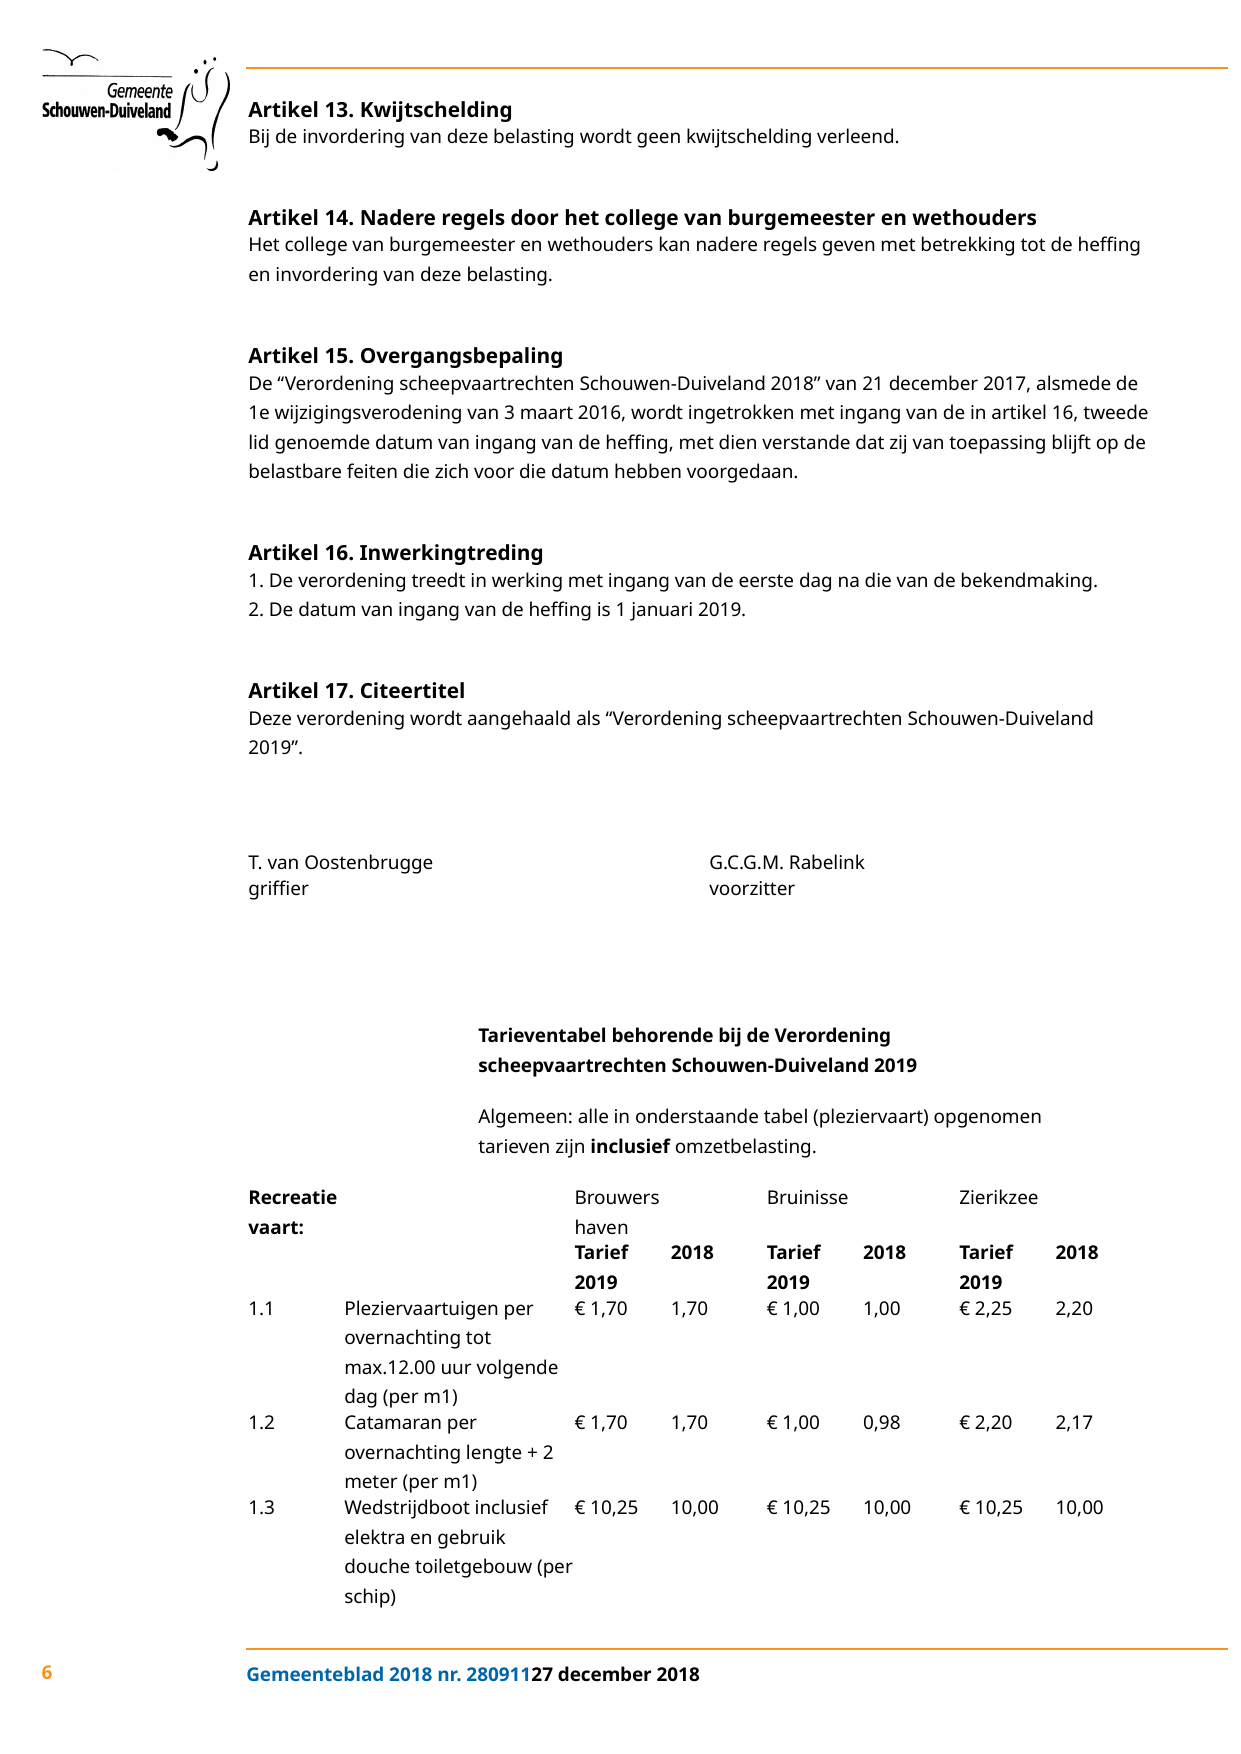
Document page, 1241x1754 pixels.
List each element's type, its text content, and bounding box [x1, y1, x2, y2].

table_cell 2,20 [1055, 1295, 1152, 1409]
table_cell T. van Oostenbrugge [248, 849, 709, 875]
table_cell 0,98 [863, 1409, 959, 1494]
table_cell [344, 1159, 574, 1184]
table_cell 1.1 [248, 1295, 344, 1409]
picture [41, 47, 231, 172]
table_cell 2018 [1055, 1240, 1152, 1295]
table_header [248, 1022, 344, 1077]
text Het college van burgemeester en wethouders kan nadere regels geven met betrekking tot de heffing en invordering van deze belasting. [248, 232, 1152, 287]
table_cell Bruinisse [767, 1184, 863, 1239]
table_cell 2018 [671, 1240, 767, 1295]
table_cell [248, 1103, 344, 1158]
table_cell Tarief 2019 [767, 1240, 863, 1295]
table_header [1055, 1022, 1152, 1077]
table_cell 10,00 [863, 1494, 959, 1609]
text 2. De datum van ingang van de heffing is 1 januari 2019. [248, 596, 1152, 622]
text Artikel 14. Nadere regels door het college van burgemeester en wethouders [248, 203, 1152, 232]
table_cell 2018 [863, 1240, 959, 1295]
table_cell 1,70 [671, 1295, 767, 1409]
table_cell 1,00 [863, 1295, 959, 1409]
table_cell 1.2 [248, 1409, 344, 1494]
table_cell [1055, 1103, 1152, 1158]
table_cell [767, 1078, 863, 1103]
table_cell € 2,25 [959, 1295, 1055, 1409]
text Artikel 13. Kwijtschelding [248, 95, 1152, 123]
table_cell voorzitter [709, 875, 1152, 901]
table_cell G.C.G.M. Rabelink [709, 849, 1152, 875]
table_cell [863, 1184, 959, 1239]
table_cell [1055, 1078, 1152, 1103]
text Artikel 15. Overgangsbepaling [248, 341, 1152, 370]
text 1. De verordening treedt in werking met ingang van de eerste dag na die van de bekendmaking. [248, 567, 1152, 593]
table_cell Brouwershaven [574, 1184, 671, 1239]
table_cell [671, 1159, 767, 1184]
table_cell [671, 1184, 767, 1239]
table_cell € 10,25 [767, 1494, 863, 1609]
table_cell 10,00 [671, 1494, 767, 1609]
table_header [709, 823, 1152, 849]
table_cell griffier [248, 875, 709, 901]
table_header [248, 823, 709, 849]
table_cell € 1,70 [574, 1409, 671, 1494]
table_cell 10,00 [1055, 1494, 1152, 1609]
table_cell 2,17 [1055, 1409, 1152, 1494]
table_cell [344, 1184, 574, 1239]
table_header Tarieventabel behorende bij de Verordening scheepvaartrechten Schouwen-Duiveland 2019 [478, 1022, 1055, 1077]
table_cell [1055, 1159, 1152, 1184]
table_cell [863, 1078, 959, 1103]
table_cell Zierikzee [959, 1184, 1055, 1239]
table_cell Tarief 2019 [574, 1240, 671, 1295]
text Artikel 17. Citeertitel [248, 676, 1152, 705]
table_cell 1,70 [671, 1409, 767, 1494]
table_header [344, 1022, 478, 1077]
table_cell [574, 1159, 671, 1184]
table_cell [344, 1240, 574, 1295]
table_cell [863, 1159, 959, 1184]
text Artikel 16. Inwerkingtreding [248, 538, 1152, 567]
table_cell € 10,25 [959, 1494, 1055, 1609]
table_cell [248, 1159, 344, 1184]
table_cell [248, 1078, 344, 1103]
table_cell € 1,00 [767, 1409, 863, 1494]
text Deze verordening wordt aangehaald als “Verordening scheepvaartrechten Schouwen-Duiveland 2019”. [248, 705, 1152, 760]
table_cell [767, 1159, 863, 1184]
table_cell Catamaran per overnachting lengte + 2 meter (per m1) [344, 1409, 574, 1494]
table_cell Pleziervaartuigen per overnachting tot max.12.00 uur volgende dag (per m1) [344, 1295, 574, 1409]
table_cell Wedstrijdboot inclusief elektra en gebruik douche toiletgebouw (per schip) [344, 1494, 574, 1609]
table_cell € 10,25 [574, 1494, 671, 1609]
table_cell [344, 1078, 574, 1103]
table_cell € 1,00 [767, 1295, 863, 1409]
table_cell [248, 1240, 344, 1295]
table_cell [671, 1078, 767, 1103]
text De “Verordening scheepvaartrechten Schouwen-Duiveland 2018” van 21 december 2017, alsmede de 1e wijzigingsverodening van 3 maart 2016, wordt ingetrokken met ingang van de in artikel 16, tweede lid genoemde datum van ingang van de heffing, met dien verstande dat zij van toepassing blijft op de belastbare feiten die zich voor die datum hebben voorgedaan. [248, 370, 1152, 484]
text Bij de invordering van deze belasting wordt geen kwijtschelding verleend. [248, 123, 1152, 149]
table_cell 1.3 [248, 1494, 344, 1609]
table_cell [574, 1078, 671, 1103]
table_cell [344, 1103, 478, 1158]
table_cell Algemeen: alle in onderstaande tabel (pleziervaart) opgenomen tarieven zijn inclusief omzetbelasting. [478, 1103, 1055, 1158]
table_cell Tarief 2019 [959, 1240, 1055, 1295]
table_cell € 1,70 [574, 1295, 671, 1409]
table_cell € 2,20 [959, 1409, 1055, 1494]
table_cell Recreatievaart: [248, 1184, 344, 1239]
table_cell [959, 1159, 1055, 1184]
table_cell [959, 1078, 1055, 1103]
table_cell [1055, 1184, 1152, 1239]
